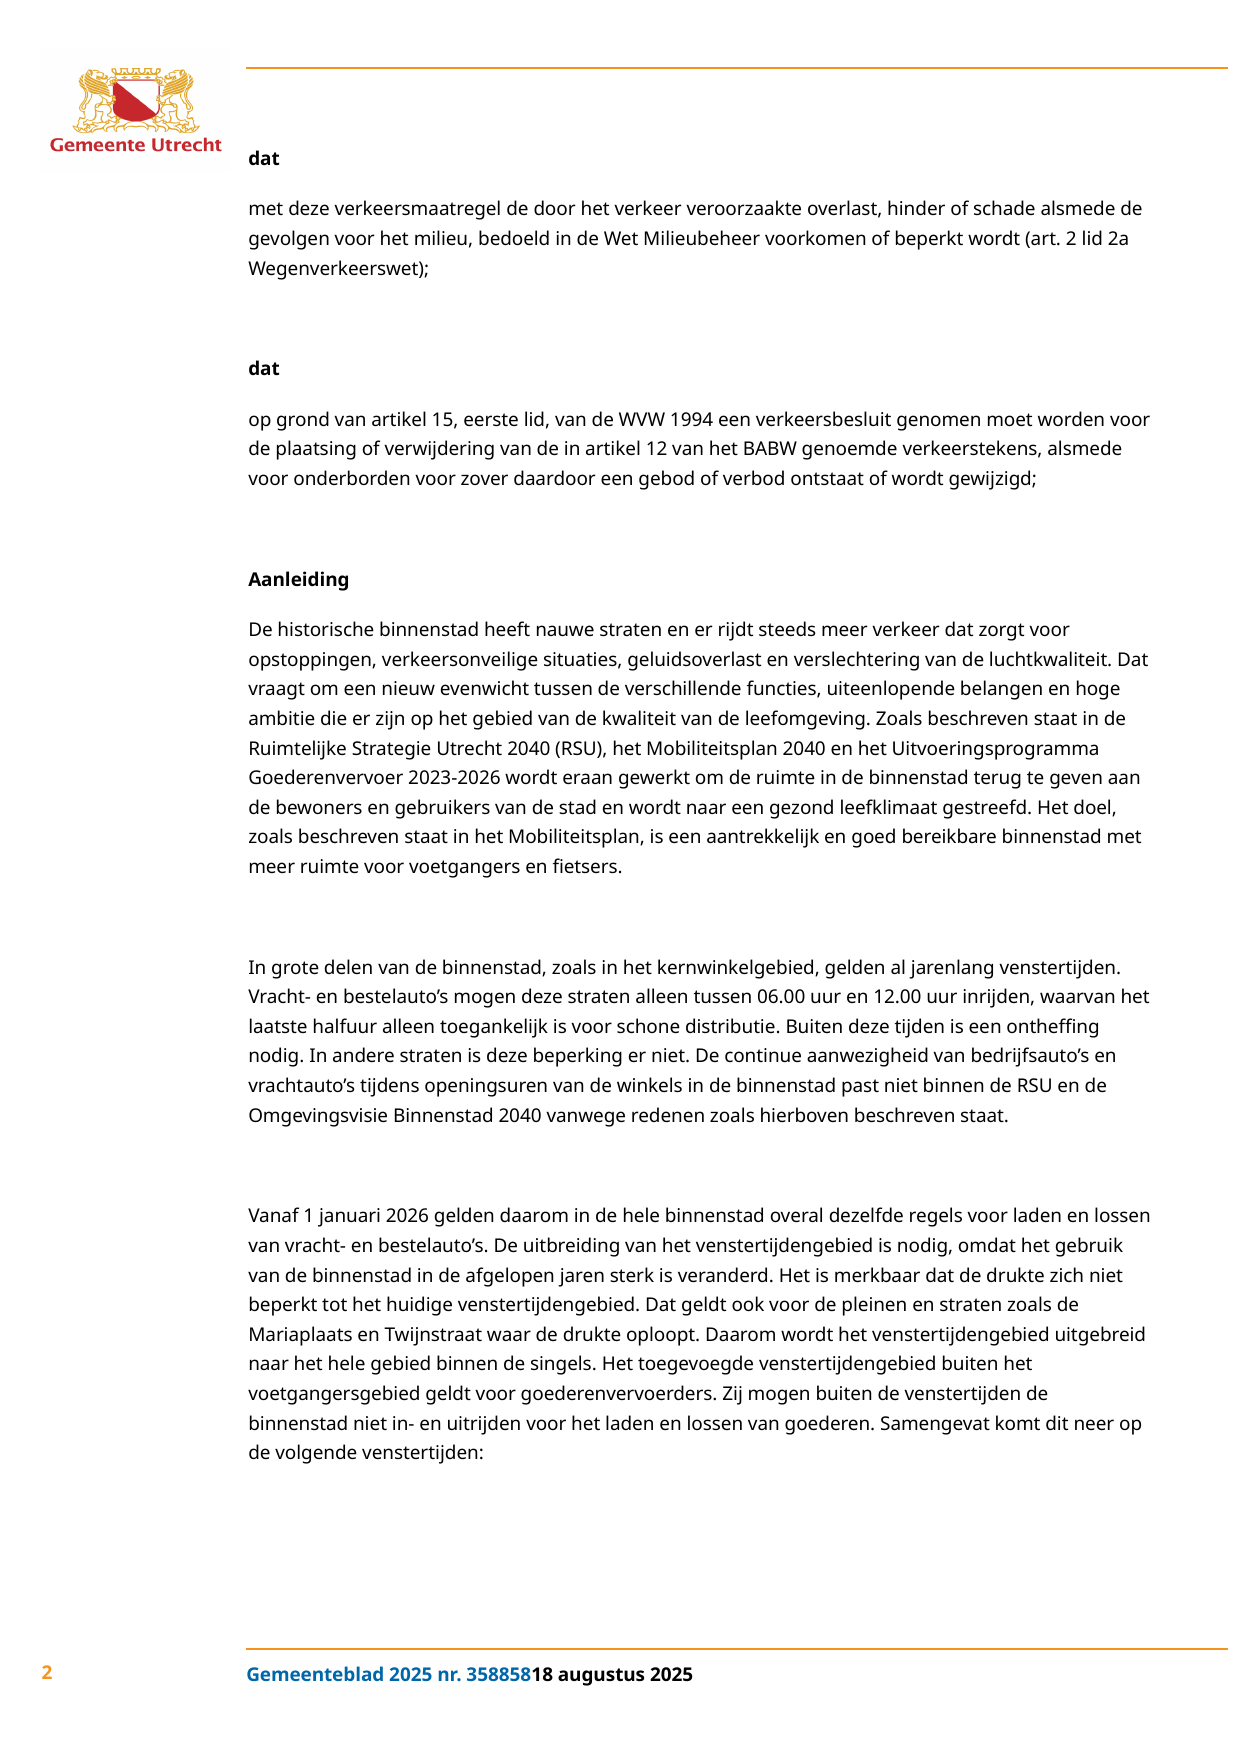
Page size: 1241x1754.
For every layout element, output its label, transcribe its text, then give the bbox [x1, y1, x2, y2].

text In grote delen van de binnenstad, zoals in het kernwinkelgebied, gelden al jarenlang venstertijden. Vracht- en bestelauto’s mogen deze straten alleen tussen 06.00 uur en 12.00 uur inrijden, waarvan het laatste halfuur alleen toegankelijk is voor schone distributie. Buiten deze tijden is een ontheffing nodig. In andere straten is deze beperking er niet. De continue aanwezigheid van bedrijfsauto’s en vrachtauto’s tijdens openingsuren van de winkels in de binnenstad past niet binnen de RSU en de Omgevingsvisie Binnenstad 2040 vanwege redenen zoals hierboven beschreven staat. [248, 954, 1152, 1128]
text De historische binnenstad heeft nauwe straten en er rijdt steeds meer verkeer dat zorgt voor opstoppingen, verkeersonveilige situaties, geluidsoverlast en verslechtering van de luchtkwaliteit. Dat vraagt om een nieuw evenwicht tussen de verschillende functies, uiteenlopende belangen en hoge ambitie die er zijn op het gebied van de kwaliteit van de leefomgeving. Zoals beschreven staat in de Ruimtelijke Strategie Utrecht 2040 (RSU), het Mobiliteitsplan 2040 en het Uitvoeringsprogramma Goederenvervoer 2023-2026 wordt eraan gewerkt om de ruimte in de binnenstad terug te geven aan de bewoners en gebruikers van de stad en wordt naar een gezond leefklimaat gestreefd. Het doel, zoals beschreven staat in het Mobiliteitsplan, is een aantrekkelijk en goed bereikbare binnenstad met meer ruimte voor voetgangers en fietsers. [248, 616, 1152, 879]
text dat [248, 145, 1152, 171]
text Aanleiding [248, 566, 1152, 592]
text met deze verkeersmaatregel de door het verkeer veroorzaakte overlast, hinder of schade alsmede de gevolgen voor het milieu, bedoeld in de Wet Milieubeheer voorkomen of beperkt wordt (art. 2 lid 2a Wegenverkeerswet); [248, 196, 1152, 281]
text dat [248, 356, 1152, 381]
text op grond van artikel 15, eerste lid, van de WVW 1994 een verkeersbesluit genomen moet worden voor de plaatsing of verwijdering van de in artikel 12 van het BABW genoemde verkeerstekens, alsmede voor onderborden voor zover daardoor een gebod of verbod ontstaat of wordt gewijzigd; [248, 406, 1152, 491]
picture [41, 47, 231, 172]
text Vanaf 1 januari 2026 gelden daarom in de hele binnenstad overal dezelfde regels voor laden en lossen van vracht- en bestelauto’s. De uitbreiding van het venstertijdengebied is nodig, omdat het gebruik van de binnenstad in de afgelopen jaren sterk is veranderd. Het is merkbaar dat de drukte zich niet beperkt tot het huidige venstertijdengebied. Dat geldt ook voor de pleinen en straten zoals de Mariaplaats en Twijnstraat waar de drukte oploopt. Daarom wordt het venstertijdengebied uitgebreid naar het hele gebied binnen de singels. Het toegevoegde venstertijdengebied buiten het voetgangersgebied geldt voor goederenvervoerders. Zij mogen buiten de venstertijden de binnenstad niet in- en uitrijden voor het laden en lossen van goederen. Samengevat komt dit neer op de volgende venstertijden: [248, 1203, 1152, 1465]
